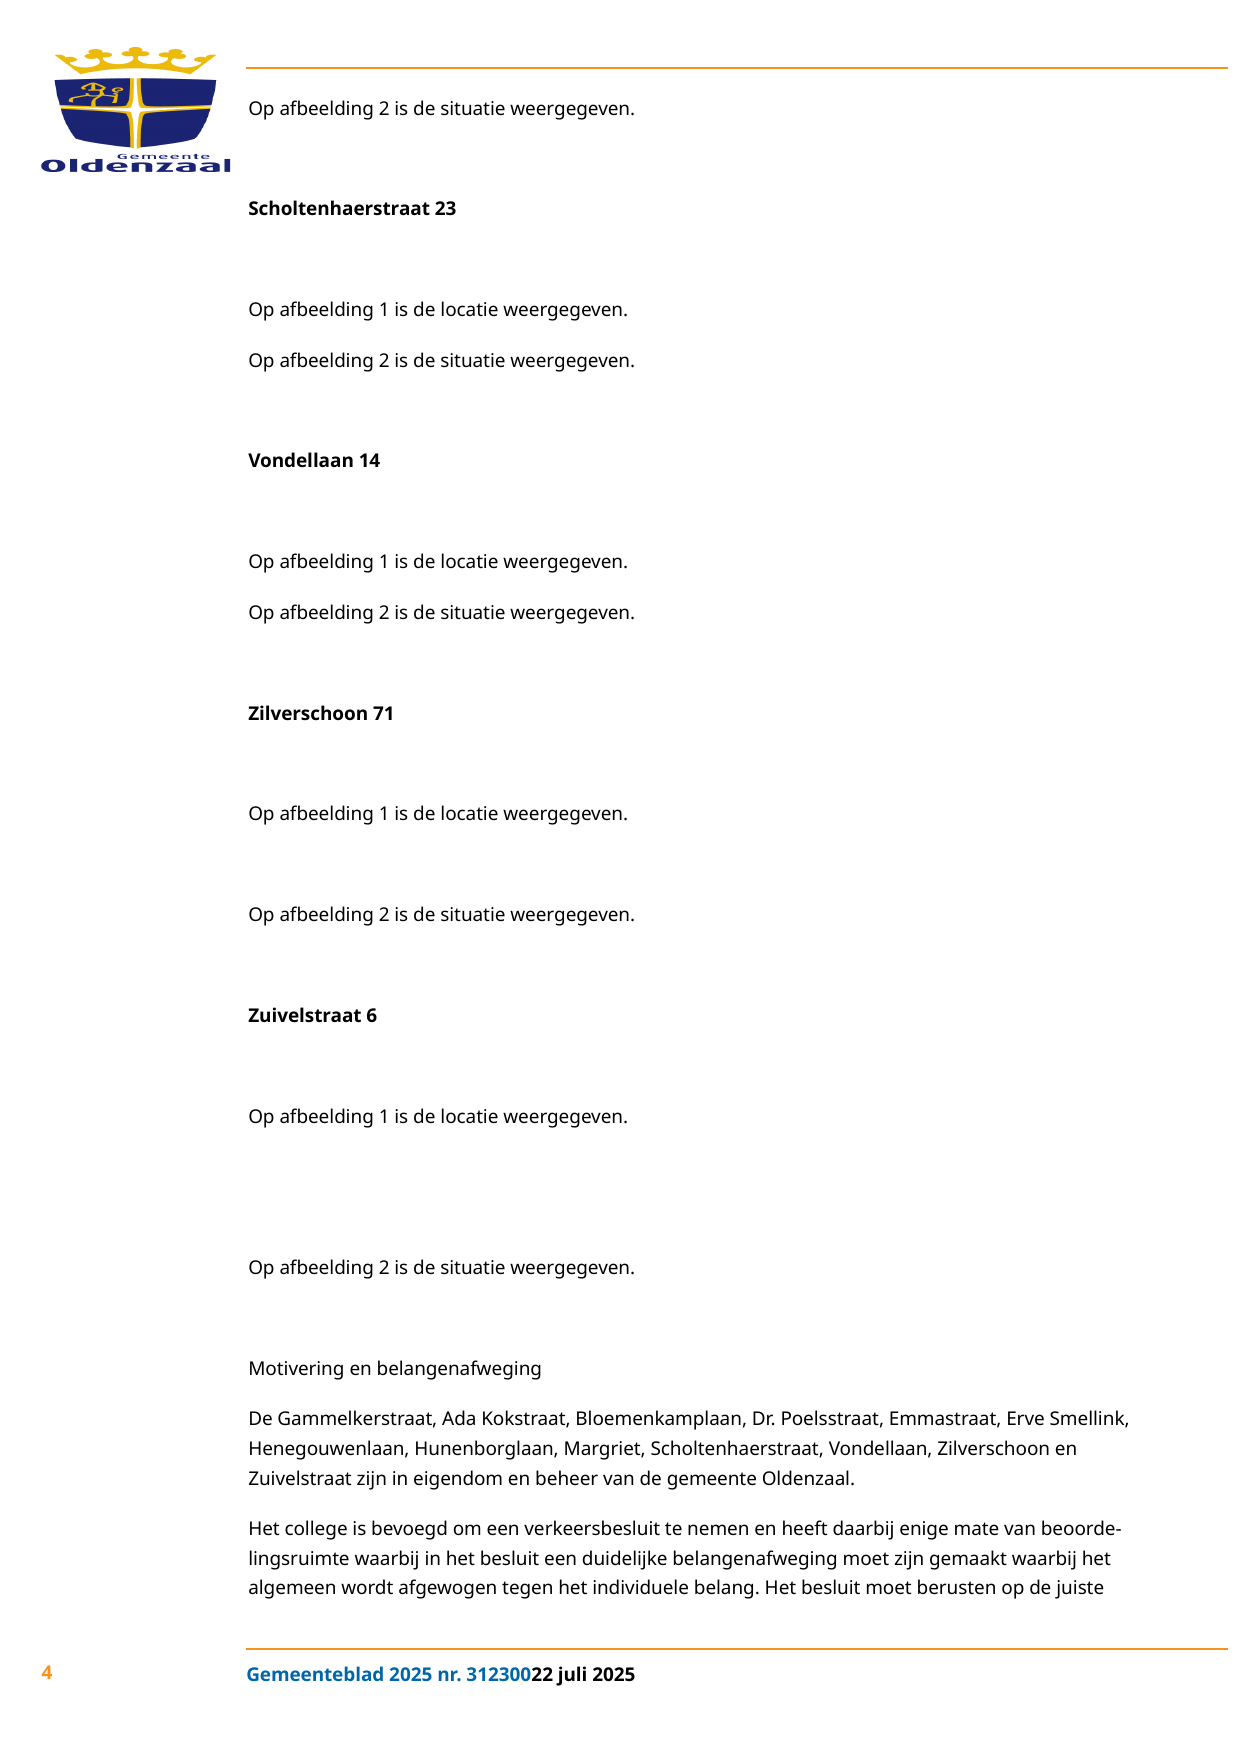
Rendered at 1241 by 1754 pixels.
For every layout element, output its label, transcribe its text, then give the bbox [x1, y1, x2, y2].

text Op afbeelding 1 is de locatie weergegeven. [248, 801, 1152, 826]
text Het college is bevoegd om een verkeersbesluit te nemen en heeft daarbij enige mate van beoorde-lingsruimte waarbij in het besluit een duidelijke belangenafweging moet zijn gemaakt waarbij het algemeen wordt afgewogen tegen het individuele belang. Het besluit moet berusten op de juiste [248, 1515, 1152, 1600]
text Op afbeelding 2 is de situatie weergegeven. [248, 1254, 1152, 1280]
text Zuivelstraat 6 [248, 1002, 1152, 1028]
text Op afbeelding 2 is de situatie weergegeven. [248, 95, 1152, 121]
text Motivering en belangenafweging [248, 1355, 1152, 1381]
text Op afbeelding 1 is de locatie weergegeven. [248, 296, 1152, 322]
text Op afbeelding 2 is de situatie weergegeven. [248, 599, 1152, 625]
text Op afbeelding 1 is de locatie weergegeven. [248, 1103, 1152, 1129]
picture [41, 47, 231, 172]
text Op afbeelding 2 is de situatie weergegeven. [248, 347, 1152, 373]
text Vondellaan 14 [248, 448, 1152, 473]
text Op afbeelding 1 is de locatie weergegeven. [248, 548, 1152, 574]
text Zilverschoon 71 [248, 700, 1152, 726]
text Scholtenhaerstraat 23 [248, 196, 1152, 221]
text Op afbeelding 2 is de situatie weergegeven. [248, 901, 1152, 927]
text De Gammelkerstraat, Ada Kokstraat, Bloemenkamplaan, Dr. Poelsstraat, Emmastraat, Erve Smellink, Henegouwenlaan, Hunenborglaan, Margriet, Scholtenhaerstraat, Vondellaan, Zilverschoon en Zuivelstraat zijn in eigendom en beheer van de gemeente Oldenzaal. [248, 1406, 1152, 1491]
